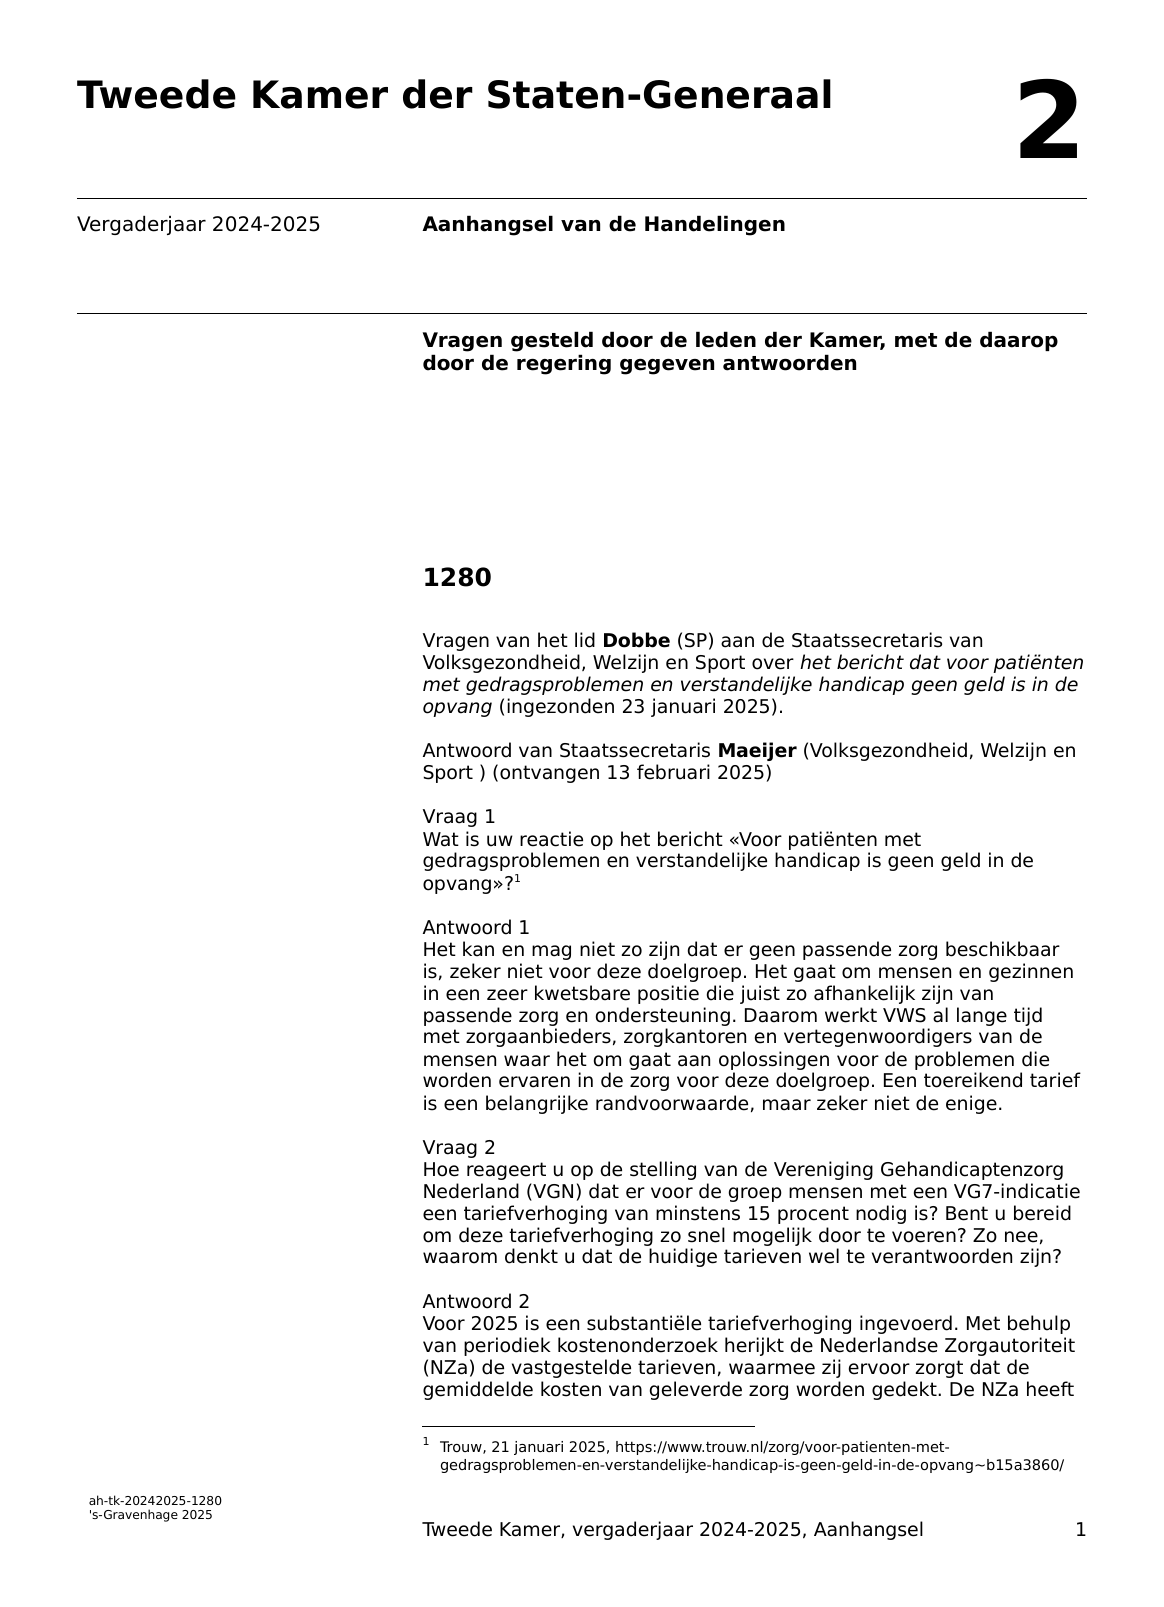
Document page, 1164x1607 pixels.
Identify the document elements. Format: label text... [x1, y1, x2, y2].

table_cell Vragen gesteld door de leden der Kamer, met de daarop door de regering gegeven antwoorden [422, 314, 1087, 375]
text 's-Gravenhage 2025 [88, 1508, 323, 1522]
table_cell Aanhangsel van de Handelingen [422, 199, 1087, 313]
table_header 2 [886, 59, 1087, 198]
text Vragen van het lid Dobbe (SP) aan de Staatssecretaris van Volksgezondheid, Welzijn en Sport over het bericht dat voor patiënten met gedragsproblemen en verstandelijke handicap geen geld is in de opvang (ingezonden 23 januari 2025). [422, 630, 1087, 718]
text Vraag 2 [422, 1137, 1087, 1158]
text Antwoord 1 [422, 917, 1087, 938]
text Vraag 1 [422, 806, 1087, 828]
table_header Tweede Kamer der Staten-Generaal [77, 59, 886, 198]
table_cell Vergaderjaar 2024-2025 [77, 199, 422, 313]
text Het kan en mag niet zo zijn dat er geen passende zorg beschikbaar is, zeker niet voor deze doelgroep. Het gaat om mensen en gezinnen in een zeer kwetsbare positie die juist zo afhankelijk zijn van passende zorg en ondersteuning. Daarom werkt VWS al lange tijd met zorgaanbieders, zorgkantoren en vertegenwoordigers van de mensen waar het om gaat aan oplossingen voor de problemen die worden ervaren in de zorg voor deze doelgroep. Een toereikend tarief is een belangrijke randvoorwaarde, maar zeker niet de enige. [422, 938, 1087, 1114]
text ah-tk-20242025-1280 [88, 1494, 323, 1508]
table_cell [77, 314, 422, 375]
text Hoe reageert u op de stelling van de Vereniging Gehandicaptenzorg Nederland (VGN) dat er voor de groep mensen met een VG7-indicatie een tariefverhoging van minstens 15 procent nodig is? Bent u bereid om deze tariefverhoging zo snel mogelijk door te voeren? Zo nee, waarom denkt u dat de huidige tarieven wel te verantwoorden zijn? [422, 1158, 1087, 1268]
text Trouw, 21 januari 2025, https://www.trouw.nl/zorg/voor-patienten-met-gedragsproblemen-en-verstandelijke-handicap-is-geen-geld-in-de-opvang~b15a3860/ [422, 1435, 1087, 1474]
text 1280 [422, 563, 1087, 592]
text Antwoord van Staatssecretaris Maeijer (Volksgezondheid, Welzijn en Sport ) (ontvangen 13 februari 2025) [422, 740, 1087, 784]
text Voor 2025 is een substantiële tariefverhoging ingevoerd. Met behulp van periodiek kostenonderzoek herijkt de Nederlandse Zorgautoriteit (NZa) de vastgestelde tarieven, waarmee zij ervoor zorgt dat de gemiddelde kosten van geleverde zorg worden gedekt. De NZa heeft [422, 1313, 1087, 1401]
text Antwoord 2 [422, 1291, 1087, 1313]
text Wat is uw reactie op het bericht «Voor patiënten met gedragsproblemen en verstandelijke handicap is geen geld in de opvang»? [422, 828, 1087, 894]
